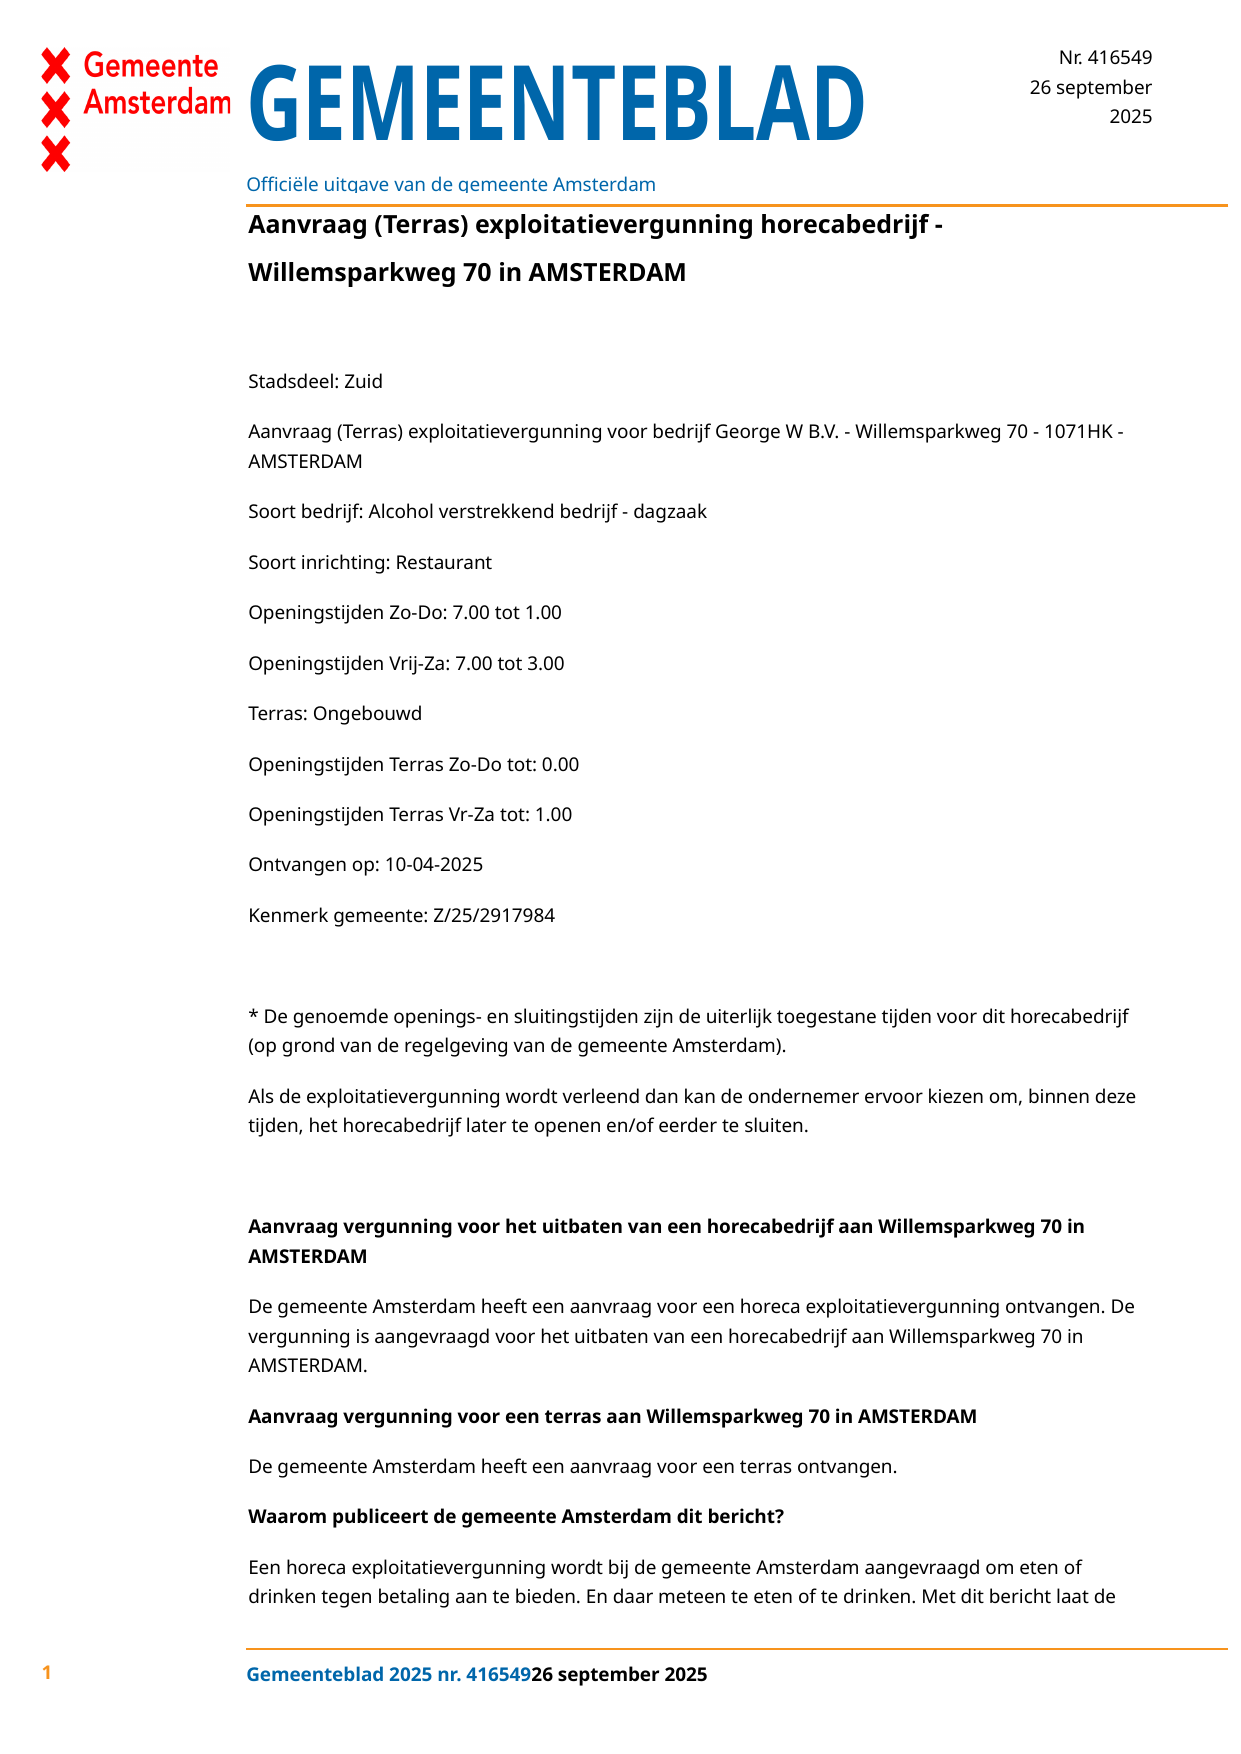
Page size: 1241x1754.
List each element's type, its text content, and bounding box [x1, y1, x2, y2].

text Ontvangen op: 10-04-2025 [248, 852, 1152, 877]
text Soort bedrijf: Alcohol verstrekkend bedrijf - dagzaak [248, 499, 1152, 524]
text Aanvraag vergunning voor het uitbaten van een horecabedrijf aan Willemsparkweg 70 in AMSTERDAM [248, 1213, 1152, 1269]
text Openingstijden Terras Vr-Za tot: 1.00 [248, 801, 1152, 827]
text Aanvraag vergunning voor een terras aan Willemsparkweg 70 in AMSTERDAM [248, 1403, 1152, 1429]
text Als de exploitatievergunning wordt verleend dan kan de ondernemer ervoor kiezen om, binnen deze tijden, het horecabedrijf later te openen en/of eerder te sluiten. [248, 1083, 1152, 1138]
text Aanvraag (Terras) exploitatievergunning horecabedrijf - Willemsparkweg 70 in AMSTERDAM [248, 207, 1152, 288]
text Terras: Ongebouwd [248, 700, 1152, 726]
text De gemeente Amsterdam heeft een aanvraag voor een horeca exploitatievergunning ontvangen. De vergunning is aangevraagd voor het uitbaten van een horecabedrijf aan Willemsparkweg 70 in AMSTERDAM. [248, 1293, 1152, 1378]
text Soort inrichting: Restaurant [248, 549, 1152, 575]
text Kenmerk gemeente: Z/25/2917984 [248, 902, 1152, 928]
text Openingstijden Zo-Do: 7.00 tot 1.00 [248, 599, 1152, 625]
text Aanvraag (Terras) exploitatievergunning voor bedrijf George W B.V. - Willemsparkweg 70 - 1071HK - AMSTERDAM [248, 419, 1152, 474]
text Openingstijden Terras Zo-Do tot: 0.00 [248, 751, 1152, 777]
text De gemeente Amsterdam heeft een aanvraag voor een terras ontvangen. [248, 1453, 1152, 1479]
text Een horeca exploitatievergunning wordt bij de gemeente Amsterdam aangevraagd om eten of drinken tegen betaling aan te bieden. En daar meteen te eten of te drinken. Met dit bericht laat de [248, 1554, 1152, 1609]
text * De genoemde openings- en sluitingstijden zijn de uiterlijk toegestane tijden voor dit horecabedrijf (op grond van de regelgeving van de gemeente Amsterdam). [248, 1003, 1152, 1058]
picture [41, 47, 231, 172]
text Waarom publiceert de gemeente Amsterdam dit bericht? [248, 1504, 1152, 1529]
text Openingstijden Vrij-Za: 7.00 tot 3.00 [248, 650, 1152, 676]
text Stadsdeel: Zuid [248, 368, 1152, 394]
